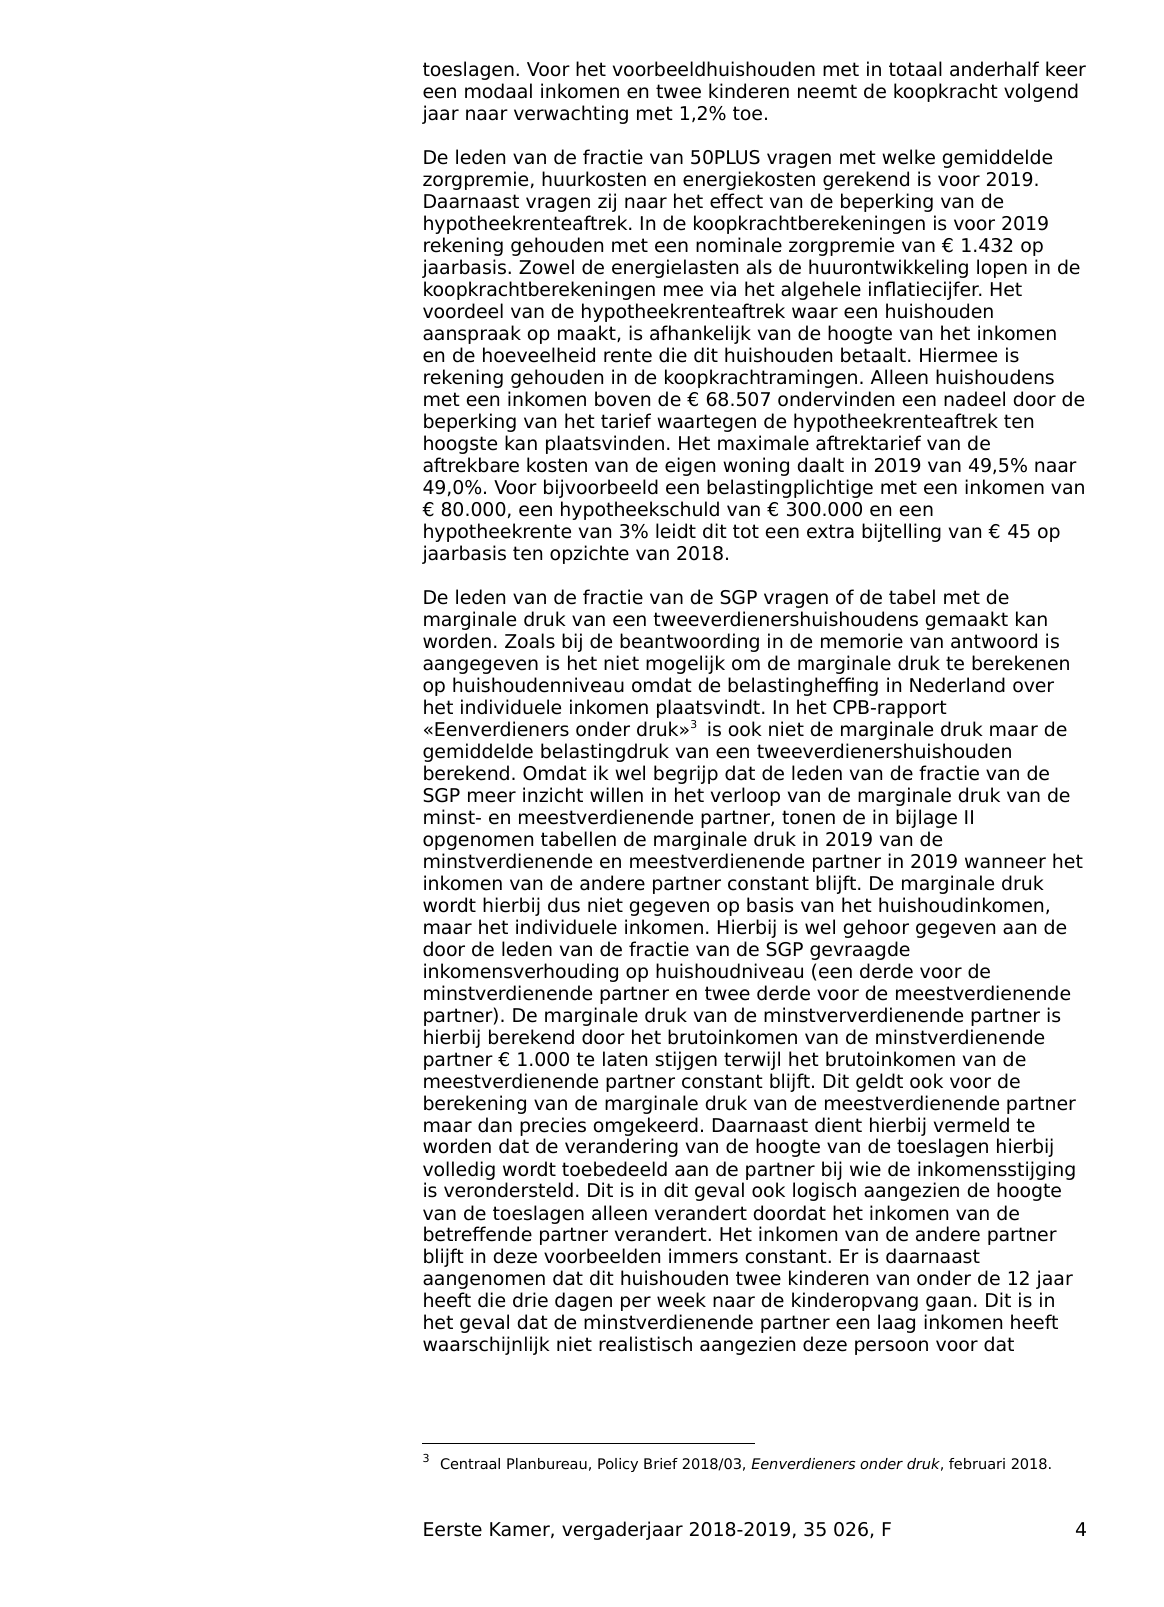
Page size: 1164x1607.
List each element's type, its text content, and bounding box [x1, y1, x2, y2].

text De leden van de fractie van 50PLUS vragen met welke gemiddelde zorgpremie, huurkosten en energiekosten gerekend is voor 2019. Daarnaast vragen zij naar het effect van de beperking van de hypotheekrenteaftrek. In de koopkrachtberekeningen is voor 2019 rekening gehouden met een nominale zorgpremie van € 1.432 op jaarbasis. Zowel de energielasten als de huurontwikkeling lopen in de koopkrachtberekeningen mee via het algehele inflatiecijfer. Het voordeel van de hypotheekrenteaftrek waar een huishouden aanspraak op maakt, is afhankelijk van de hoogte van het inkomen en de hoeveelheid rente die dit huishouden betaalt. Hiermee is rekening gehouden in de koopkrachtramingen. Alleen huishoudens met een inkomen boven de € 68.507 ondervinden een nadeel door de beperking van het tarief waartegen de hypotheekrenteaftrek ten hoogste kan plaatsvinden. Het maximale aftrektarief van de aftrekbare kosten van de eigen woning daalt in 2019 van 49,5% naar 49,0%. Voor bijvoorbeeld een belastingplichtige met een inkomen van € 80.000, een hypotheekschuld van € 300.000 en een hypotheekrente van 3% leidt dit tot een extra bijtelling van € 45 op jaarbasis ten opzichte van 2018. [422, 147, 1087, 565]
text De leden van de fractie van de SGP vragen of de tabel met de marginale druk van een tweeverdienershuishoudens gemaakt kan worden. Zoals bij de beantwoording in de memorie van antwoord is aangegeven is het niet mogelijk om de marginale druk te berekenen op huishoudenniveau omdat de belastingheffing in Nederland over het individuele inkomen plaatsvindt. In het CPB-rapport «Eenverdieners onder druk» is ook niet de marginale druk maar de gemiddelde belastingdruk van een tweeverdienershuishouden berekend. Omdat ik wel begrijp dat de leden van de fractie van de SGP meer inzicht willen in het verloop van de marginale druk van de minst- en meestverdienende partner, tonen de in bijlage II opgenomen tabellen de marginale druk in 2019 van de minstverdienende en meestverdienende partner in 2019 wanneer het inkomen van de andere partner constant blijft. De marginale druk wordt hierbij dus niet gegeven op basis van het huishoudinkomen, maar het individuele inkomen. Hierbij is wel gehoor gegeven aan de door de leden van de fractie van de SGP gevraagde inkomensverhouding op huishoudniveau (een derde voor de minstverdienende partner en twee derde voor de meestverdienende partner). De marginale druk van de minstververdienende partner is hierbij berekend door het brutoinkomen van de minstverdienende partner € 1.000 te laten stijgen terwijl het brutoinkomen van de meestverdienende partner constant blijft. Dit geldt ook voor de berekening van de marginale druk van de meestverdienende partner maar dan precies omgekeerd. Daarnaast dient hierbij vermeld te worden dat de verandering van de hoogte van de toeslagen hierbij volledig wordt toebedeeld aan de partner bij wie de inkomensstijging is verondersteld. Dit is in dit geval ook logisch aangezien de hoogte van de toeslagen alleen verandert doordat het inkomen van de betreffende partner verandert. Het inkomen van de andere partner blijft in deze voorbeelden immers constant. Er is daarnaast aangenomen dat dit huishouden twee kinderen van onder de 12 jaar heeft die drie dagen per week naar de kinderopvang gaan. Dit is in het geval dat de minstverdienende partner een laag inkomen heeft waarschijnlijk niet realistisch aangezien deze persoon voor dat [422, 587, 1087, 1356]
text toeslagen. Voor het voorbeeldhuishouden met in totaal anderhalf keer een modaal inkomen en twee kinderen neemt de koopkracht volgend jaar naar verwachting met 1,2% toe. [422, 59, 1087, 125]
text Centraal Planbureau, Policy Brief 2018/03, Eenverdieners onder druk, februari 2018. [422, 1452, 1087, 1474]
